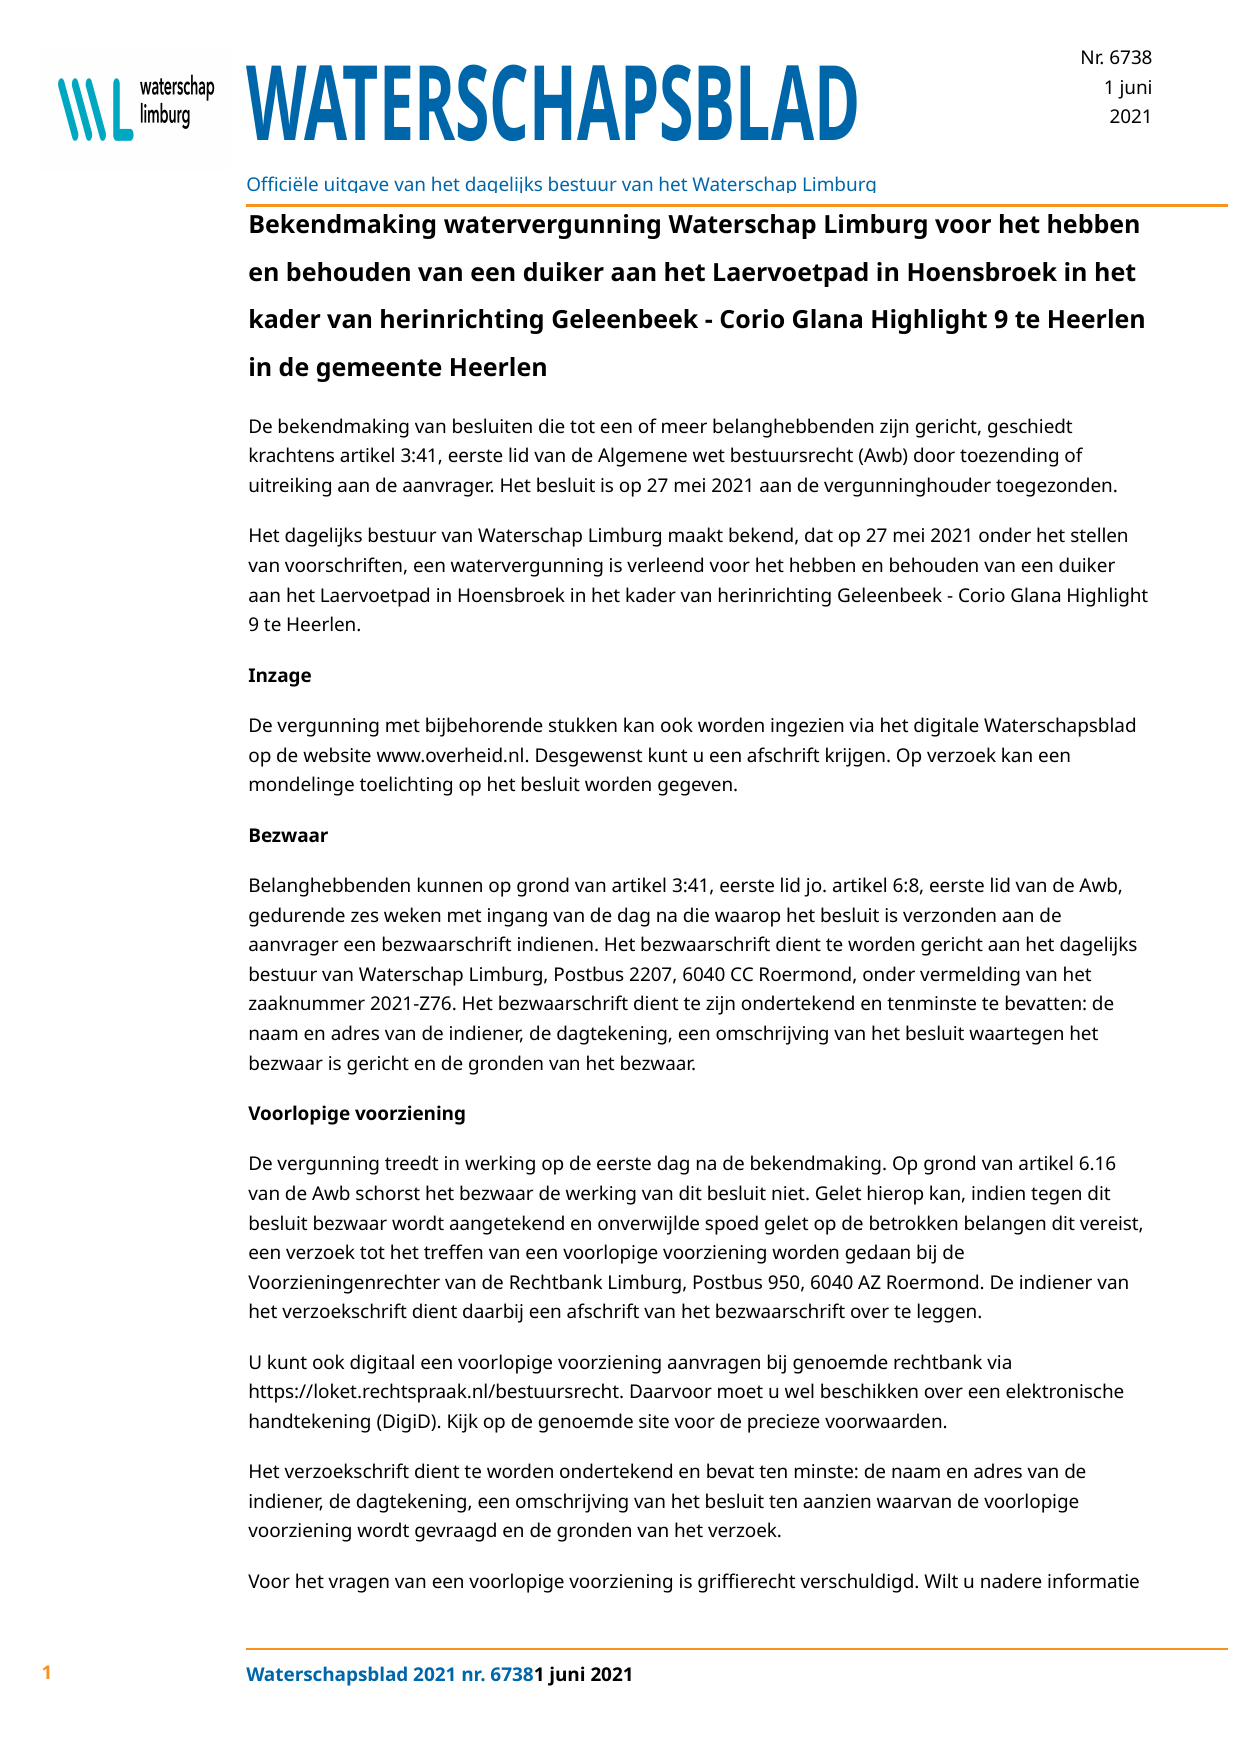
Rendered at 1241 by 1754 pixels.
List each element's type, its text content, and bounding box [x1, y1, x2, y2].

picture [41, 47, 231, 172]
text Het verzoekschrift dient te worden ondertekend en bevat ten minste: de naam en adres van de indiener, de dagtekening, een omschrijving van het besluit ten aanzien waarvan de voorlopige voorziening wordt gevraagd en de gronden van het verzoek. [248, 1458, 1152, 1543]
text Voor het vragen van een voorlopige voorziening is griffierecht verschuldigd. Wilt u nadere informatie [248, 1568, 1152, 1594]
text De bekendmaking van besluiten die tot een of meer belanghebbenden zijn gericht, geschiedt krachtens artikel 3:41, eerste lid van de Algemene wet bestuursrecht (Awb) door toezending of uitreiking aan de aanvrager. Het besluit is op 27 mei 2021 aan de vergunninghouder toegezonden. [248, 413, 1152, 498]
text De vergunning met bijbehorende stukken kan ook worden ingezien via het digitale Waterschapsblad op de website www.overheid.nl. Desgewenst kunt u een afschrift krijgen. Op verzoek kan een mondelinge toelichting op het besluit worden gegeven. [248, 712, 1152, 797]
text Voorlopige voorziening [248, 1100, 1152, 1126]
text De vergunning treedt in werking op de eerste dag na de bekendmaking. Op grond van artikel 6.16 van de Awb schorst het bezwaar de werking van dit besluit niet. Gelet hierop kan, indien tegen dit besluit bezwaar wordt aangetekend en onverwijlde spoed gelet op de betrokken belangen dit vereist, een verzoek tot het treffen van een voorlopige voorziening worden gedaan bij de Voorzieningenrechter van de Rechtbank Limburg, Postbus 950, 6040 AZ Roermond. De indiener van het verzoekschrift dient daarbij een afschrift van het bezwaarschrift over te leggen. [248, 1151, 1152, 1324]
text Belanghebbenden kunnen op grond van artikel 3:41, eerste lid jo. artikel 6:8, eerste lid van de Awb, gedurende zes weken met ingang van de dag na die waarop het besluit is verzonden aan de aanvrager een bezwaarschrift indienen. Het bezwaarschrift dient te worden gericht aan het dagelijks bestuur van Waterschap Limburg, Postbus 2207, 6040 CC Roermond, onder vermelding van het zaaknummer 2021-Z76. Het bezwaarschrift dient te zijn ondertekend en tenminste te bevatten: de naam en adres van de indiener, de dagtekening, een omschrijving van het besluit waartegen het bezwaar is gericht en de gronden van het bezwaar. [248, 872, 1152, 1076]
text U kunt ook digitaal een voorlopige voorziening aanvragen bij genoemde rechtbank via https://loket.rechtspraak.nl/bestuursrecht. Daarvoor moet u wel beschikken over een elektronische handtekening (DigiD). Kijk op de genoemde site voor de precieze voorwaarden. [248, 1349, 1152, 1434]
text Het dagelijks bestuur van Waterschap Limburg maakt bekend, dat op 27 mei 2021 onder het stellen van voorschriften, een watervergunning is verleend voor het hebben en behouden van een duiker aan het Laervoetpad in Hoensbroek in het kader van herinrichting Geleenbeek - Corio Glana Highlight 9 te Heerlen. [248, 523, 1152, 637]
text Inzage [248, 662, 1152, 688]
text Bezwaar [248, 822, 1152, 848]
text Bekendmaking watervergunning Waterschap Limburg voor het hebben en behouden van een duiker aan het Laervoetpad in Hoensbroek in het kader van herinrichting Geleenbeek - Corio Glana Highlight 9 te Heerlen in de gemeente Heerlen [248, 207, 1152, 384]
